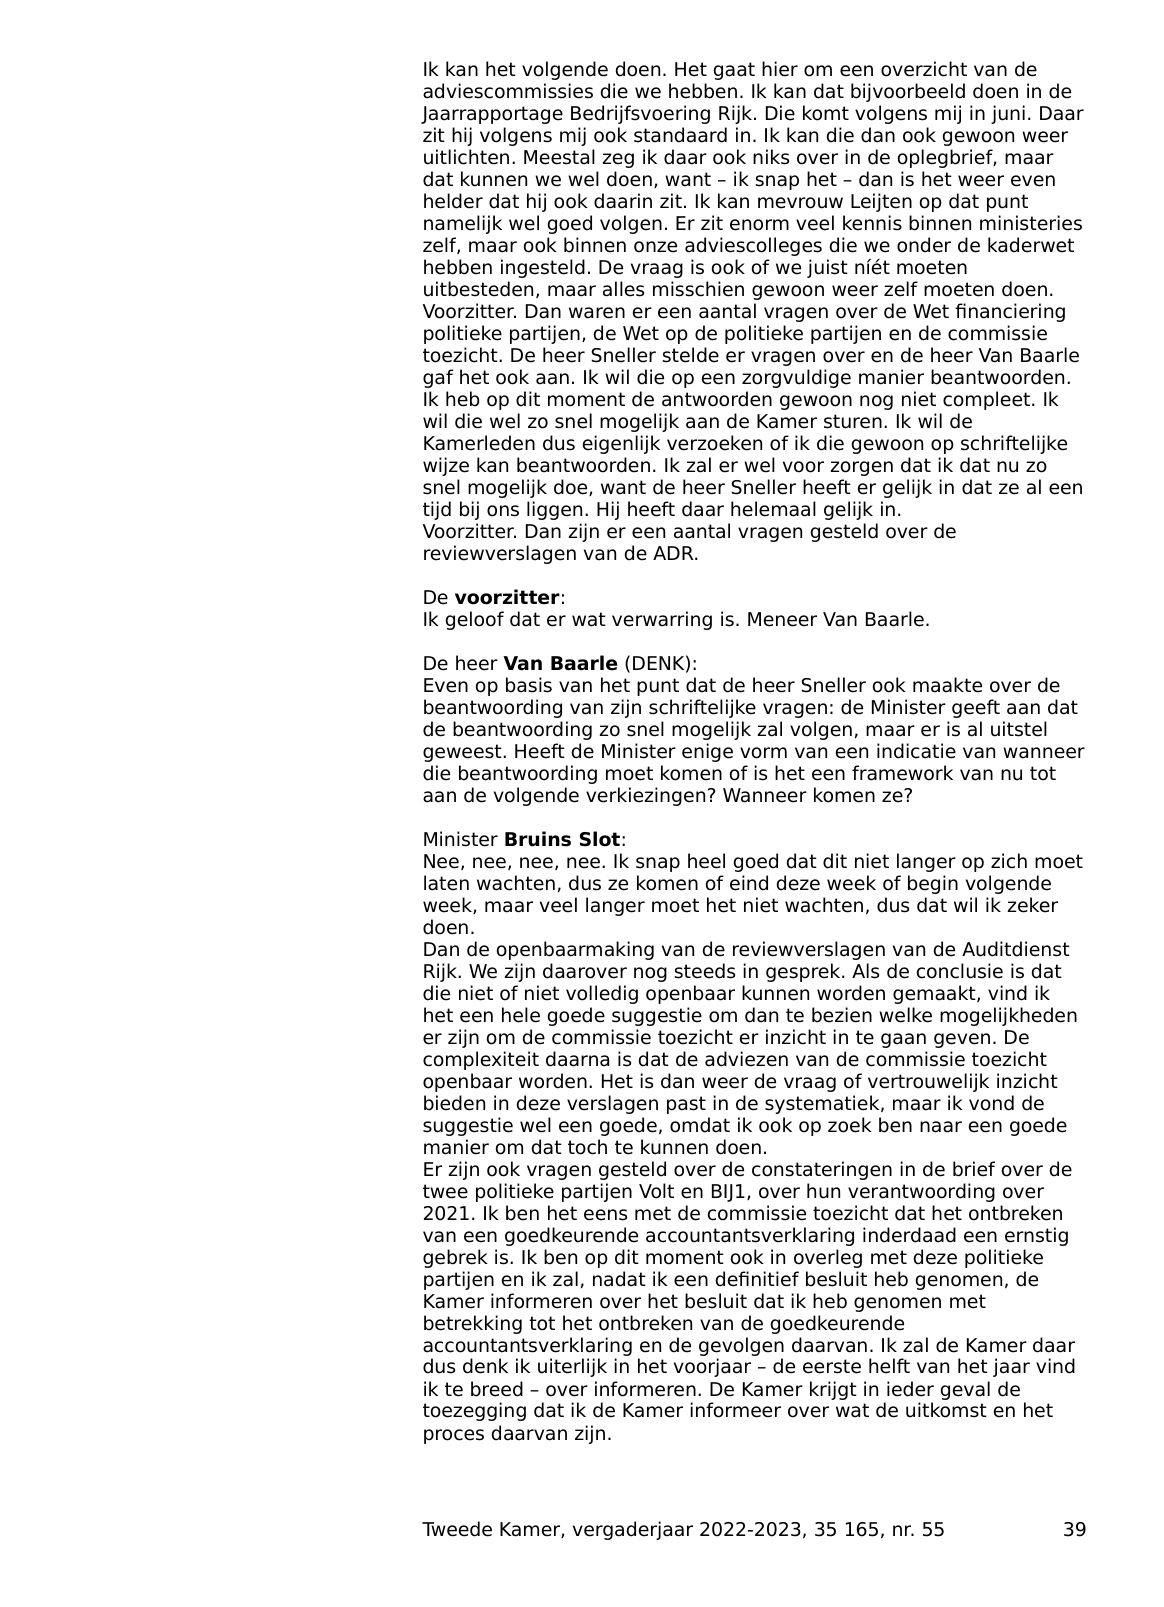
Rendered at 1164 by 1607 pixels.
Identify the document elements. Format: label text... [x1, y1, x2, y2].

text Dan de openbaarmaking van de reviewverslagen van de Auditdienst Rijk. We zijn daarover nog steeds in gesprek. Als de conclusie is dat die niet of niet volledig openbaar kunnen worden gemaakt, vind ik het een hele goede suggestie om dan te bezien welke mogelijkheden er zijn om de commissie toezicht er inzicht in te gaan geven. De complexiteit daarna is dat de adviezen van de commissie toezicht openbaar worden. Het is dan weer de vraag of vertrouwelijk inzicht bieden in deze verslagen past in de systematiek, maar ik vond de suggestie wel een goede, omdat ik ook op zoek ben naar een goede manier om dat toch te kunnen doen. [422, 939, 1087, 1159]
text Ik geloof dat er wat verwarring is. Meneer Van Baarle. [422, 609, 1087, 631]
text Voorzitter. Dan zijn er een aantal vragen gesteld over de reviewverslagen van de ADR. [422, 521, 1087, 564]
text Er zijn ook vragen gesteld over de constateringen in de brief over de twee politieke partijen Volt en BIJ1, over hun verantwoording over 2021. Ik ben het eens met de commissie toezicht dat het ontbreken van een goedkeurende accountantsverklaring inderdaad een ernstig gebrek is. Ik ben op dit moment ook in overleg met deze politieke partijen en ik zal, nadat ik een definitief besluit heb genomen, de Kamer informeren over het besluit dat ik heb genomen met betrekking tot het ontbreken van de goedkeurende accountantsverklaring en de gevolgen daarvan. Ik zal de Kamer daar dus denk ik uiterlijk in het voorjaar – de eerste helft van het jaar vind ik te breed – over informeren. De Kamer krijgt in ieder geval de toezegging dat ik de Kamer informeer over wat de uitkomst en het proces daarvan zijn. [422, 1159, 1087, 1444]
text Even op basis van het punt dat de heer Sneller ook maakte over de beantwoording van zijn schriftelijke vragen: de Minister geeft aan dat de beantwoording zo snel mogelijk zal volgen, maar er is al uitstel geweest. Heeft de Minister enige vorm van een indicatie van wanneer die beantwoording moet komen of is het een framework van nu tot aan de volgende verkiezingen? Wanneer komen ze? [422, 675, 1087, 807]
text De voorzitter: [422, 587, 1087, 609]
text Voorzitter. Dan waren er een aantal vragen over de Wet financiering politieke partijen, de Wet op de politieke partijen en de commissie toezicht. De heer Sneller stelde er vragen over en de heer Van Baarle gaf het ook aan. Ik wil die op een zorgvuldige manier beantwoorden. Ik heb op dit moment de antwoorden gewoon nog niet compleet. Ik wil die wel zo snel mogelijk aan de Kamer sturen. Ik wil de Kamerleden dus eigenlijk verzoeken of ik die gewoon op schriftelijke wijze kan beantwoorden. Ik zal er wel voor zorgen dat ik dat nu zo snel mogelijk doe, want de heer Sneller heeft er gelijk in dat ze al een tijd bij ons liggen. Hij heeft daar helemaal gelijk in. [422, 301, 1087, 521]
text Nee, nee, nee, nee. Ik snap heel goed dat dit niet langer op zich moet laten wachten, dus ze komen of eind deze week of begin volgende week, maar veel langer moet het niet wachten, dus dat wil ik zeker doen. [422, 851, 1087, 939]
text Ik kan het volgende doen. Het gaat hier om een overzicht van de adviescommissies die we hebben. Ik kan dat bijvoorbeeld doen in de Jaarrapportage Bedrijfsvoering Rijk. Die komt volgens mij in juni. Daar zit hij volgens mij ook standaard in. Ik kan die dan ook gewoon weer uitlichten. Meestal zeg ik daar ook niks over in de oplegbrief, maar dat kunnen we wel doen, want – ik snap het – dan is het weer even helder dat hij ook daarin zit. Ik kan mevrouw Leijten op dat punt namelijk wel goed volgen. Er zit enorm veel kennis binnen ministeries zelf, maar ook binnen onze adviescolleges die we onder de kaderwet hebben ingesteld. De vraag is ook of we juist níét moeten uitbesteden, maar alles misschien gewoon weer zelf moeten doen. [422, 59, 1087, 301]
text Minister Bruins Slot: [422, 829, 1087, 851]
text De heer Van Baarle (DENK): [422, 653, 1087, 675]
